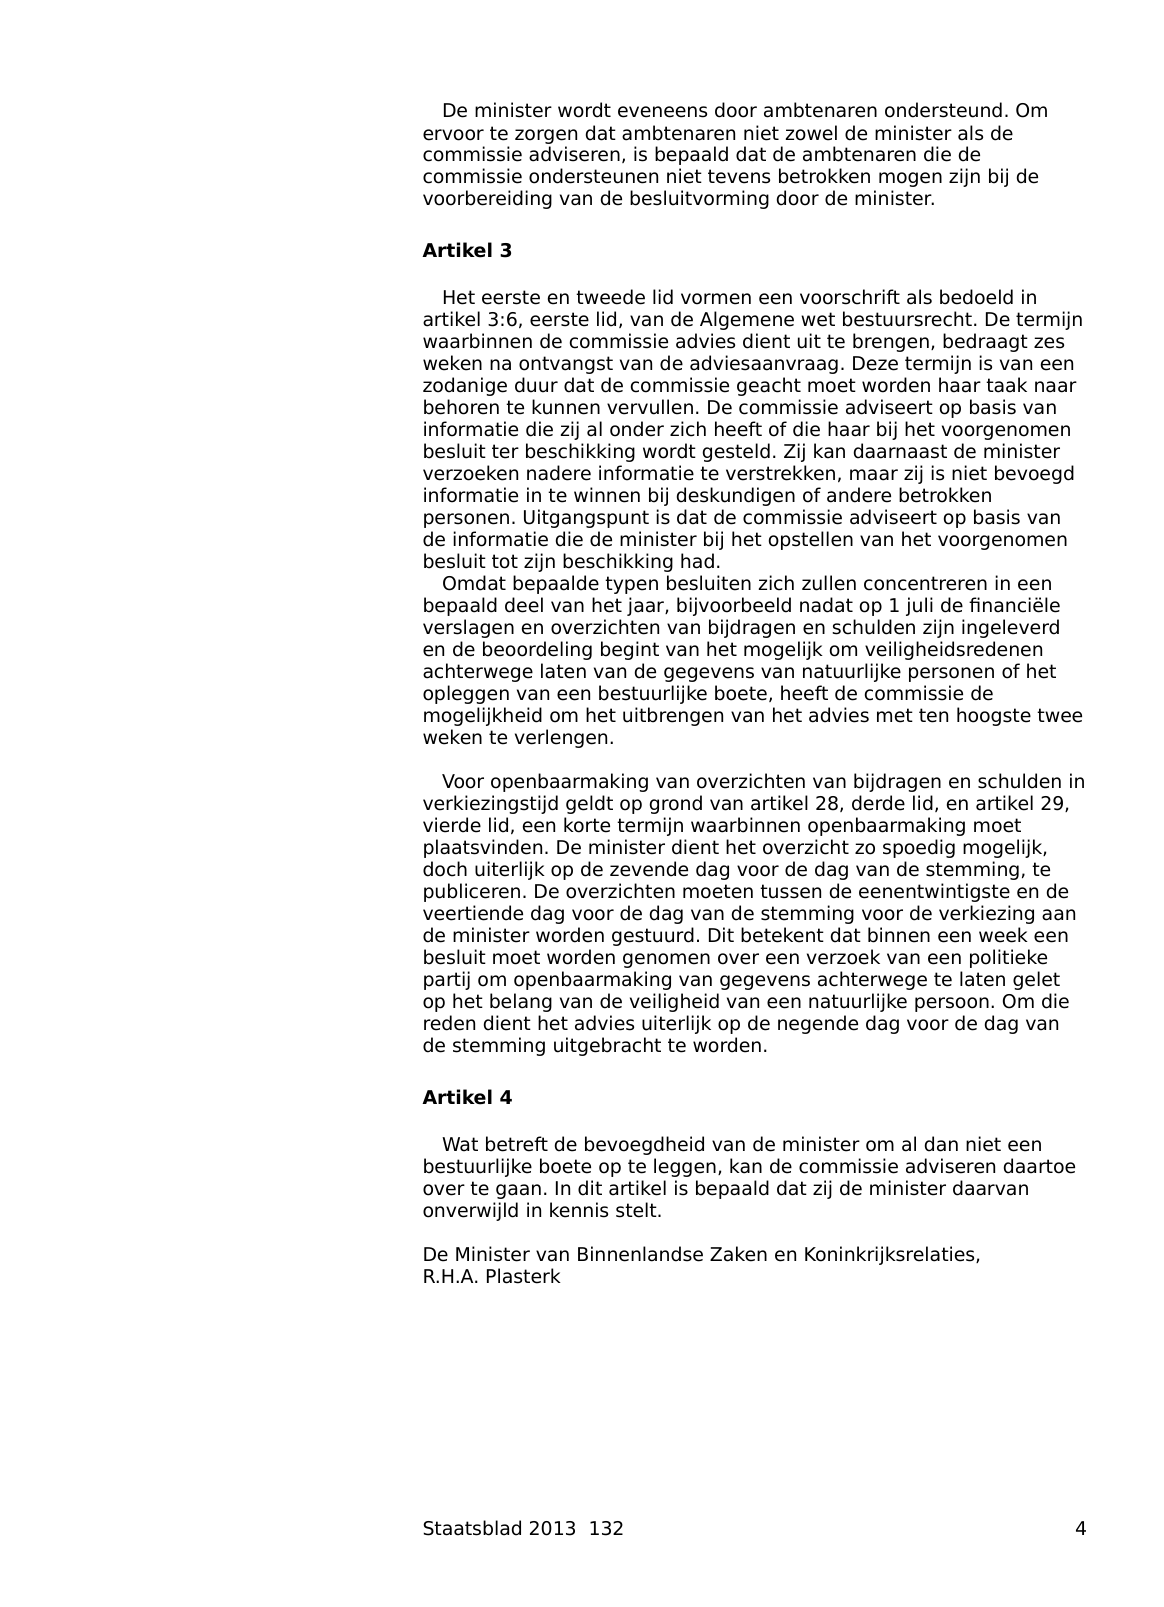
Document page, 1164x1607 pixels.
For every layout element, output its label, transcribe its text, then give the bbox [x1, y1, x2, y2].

text Voor openbaarmaking van overzichten van bijdragen en schulden in verkiezingstijd geldt op grond van artikel 28, derde lid, en artikel 29, vierde lid, een korte termijn waarbinnen openbaarmaking moet plaatsvinden. De minister dient het overzicht zo spoedig mogelijk, doch uiterlijk op de zevende dag voor de dag van de stemming, te publiceren. De overzichten moeten tussen de eenentwintigste en de veertiende dag voor de dag van de stemming voor de verkiezing aan de minister worden gestuurd. Dit betekent dat binnen een week een besluit moet worden genomen over een verzoek van een politieke partij om openbaarmaking van gegevens achterwege te laten gelet op het belang van de veiligheid van een natuurlijke persoon. Om die reden dient het advies uiterlijk op de negende dag voor de dag van de stemming uitgebracht te worden. [422, 771, 1087, 1057]
subtitle Artikel 3 [422, 240, 1087, 262]
text De Minister van Binnenlandse Zaken en Koninkrijksrelaties, R.H.A. Plasterk [422, 1244, 1087, 1288]
text Het eerste en tweede lid vormen een voorschrift als bedoeld in artikel 3:6, eerste lid, van de Algemene wet bestuursrecht. De termijn waarbinnen de commissie advies dient uit te brengen, bedraagt zes weken na ontvangst van de adviesaanvraag. Deze termijn is van een zodanige duur dat de commissie geacht moet worden haar taak naar behoren te kunnen vervullen. De commissie adviseert op basis van informatie die zij al onder zich heeft of die haar bij het voorgenomen besluit ter beschikking wordt gesteld. Zij kan daarnaast de minister verzoeken nadere informatie te verstrekken, maar zij is niet bevoegd informatie in te winnen bij deskundigen of andere betrokken personen. Uitgangspunt is dat de commissie adviseert op basis van de informatie die de minister bij het opstellen van het voorgenomen besluit tot zijn beschikking had. [422, 287, 1087, 573]
text Wat betreft de bevoegdheid van de minister om al dan niet een bestuurlijke boete op te leggen, kan de commissie adviseren daartoe over te gaan. In dit artikel is bepaald dat zij de minister daarvan onverwijld in kennis stelt. [422, 1134, 1087, 1222]
text De minister wordt eveneens door ambtenaren ondersteund. Om ervoor te zorgen dat ambtenaren niet zowel de minister als de commissie adviseren, is bepaald dat de ambtenaren die de commissie ondersteunen niet tevens betrokken mogen zijn bij de voorbereiding van de besluitvorming door de minister. [422, 100, 1087, 210]
text Omdat bepaalde typen besluiten zich zullen concentreren in een bepaald deel van het jaar, bijvoorbeeld nadat op 1 juli de financiële verslagen en overzichten van bijdragen en schulden zijn ingeleverd en de beoordeling begint van het mogelijk om veiligheidsredenen achterwege laten van de gegevens van natuurlijke personen of het opleggen van een bestuurlijke boete, heeft de commissie de mogelijkheid om het uitbrengen van het advies met ten hoogste twee weken te verlengen. [422, 573, 1087, 749]
subtitle Artikel 4 [422, 1087, 1087, 1109]
